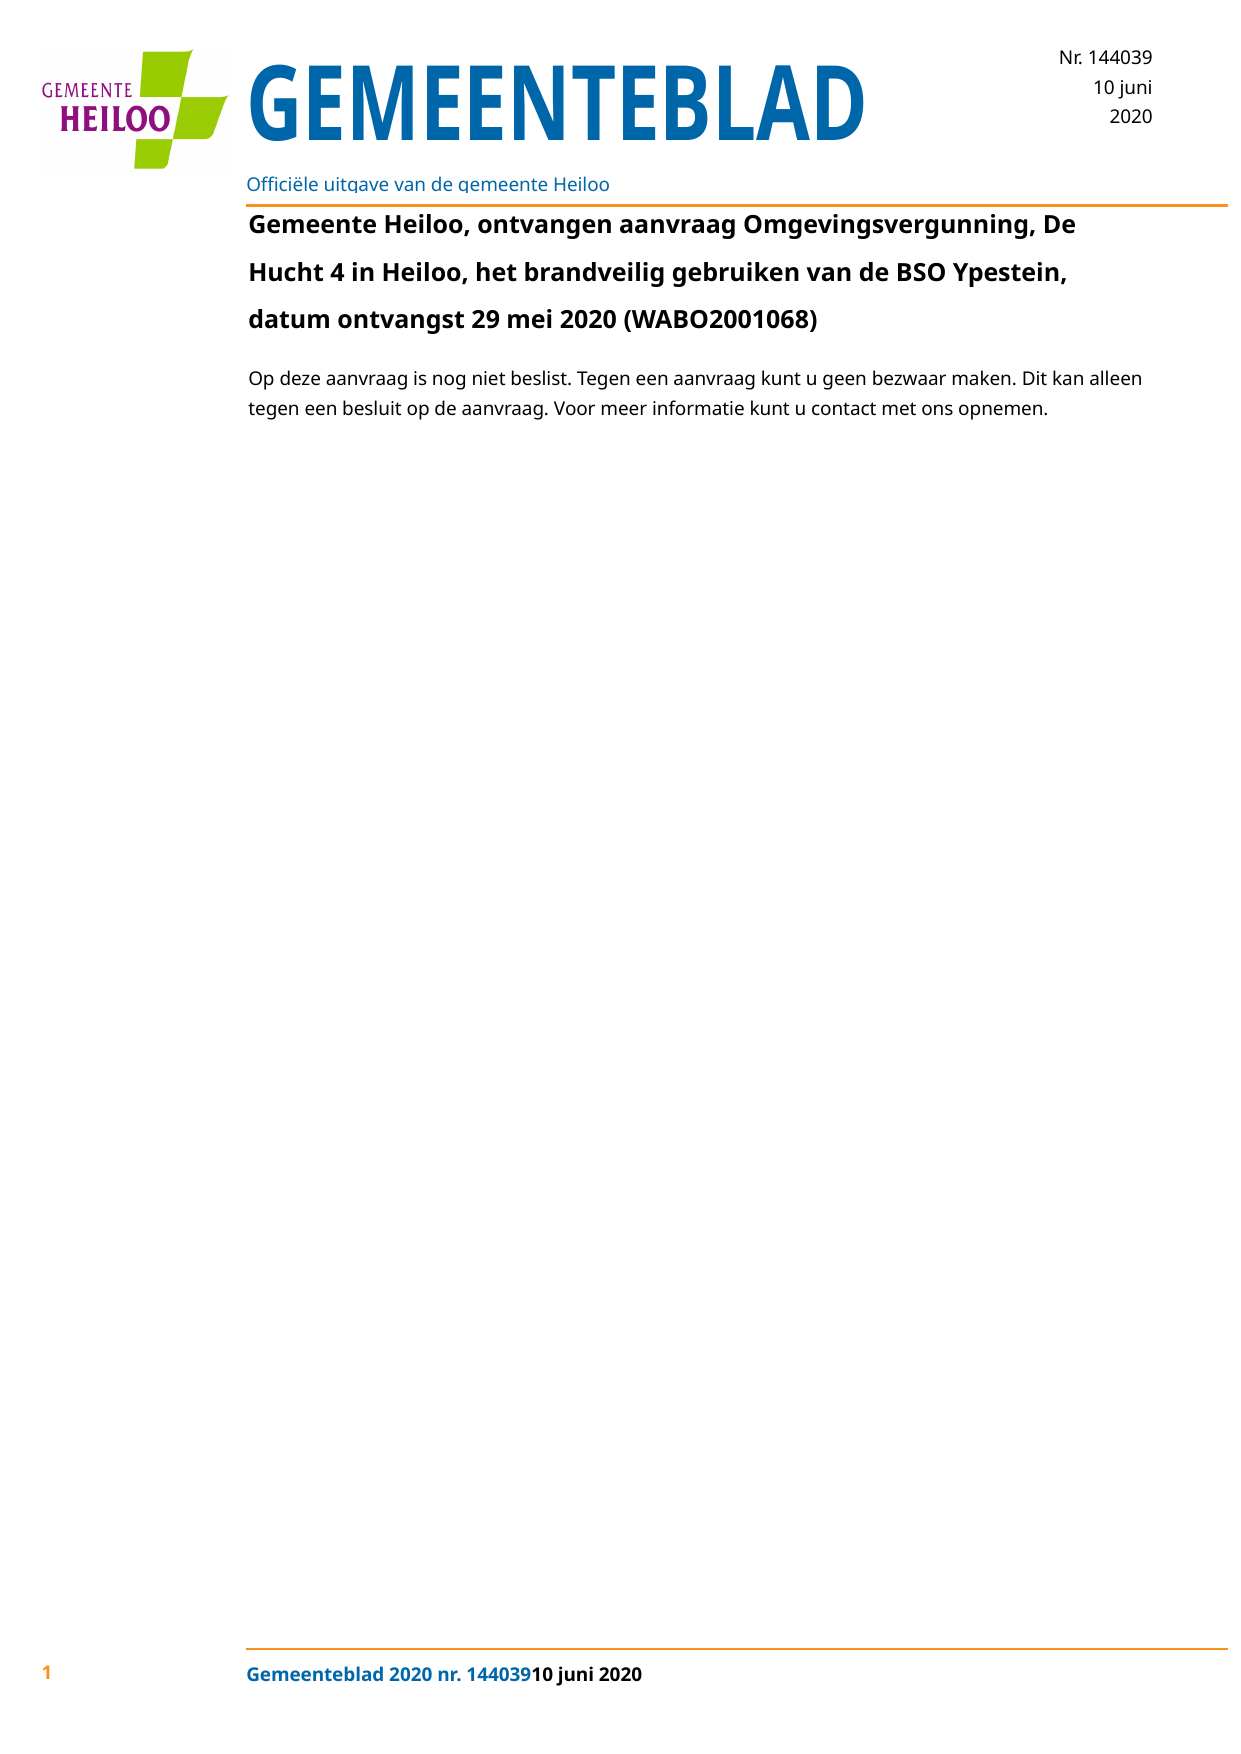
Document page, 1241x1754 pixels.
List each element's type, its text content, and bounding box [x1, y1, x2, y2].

picture [41, 47, 231, 172]
text Gemeente Heiloo, ontvangen aanvraag Omgevingsvergunning, De Hucht 4 in Heiloo, het brandveilig gebruiken van de BSO Ypestein, datum ontvangst 29 mei 2020 (WABO2001068) [248, 207, 1152, 336]
text Op deze aanvraag is nog niet beslist. Tegen een aanvraag kunt u geen bezwaar maken. Dit kan alleen tegen een besluit op de aanvraag. Voor meer informatie kunt u contact met ons opnemen. [248, 366, 1152, 421]
